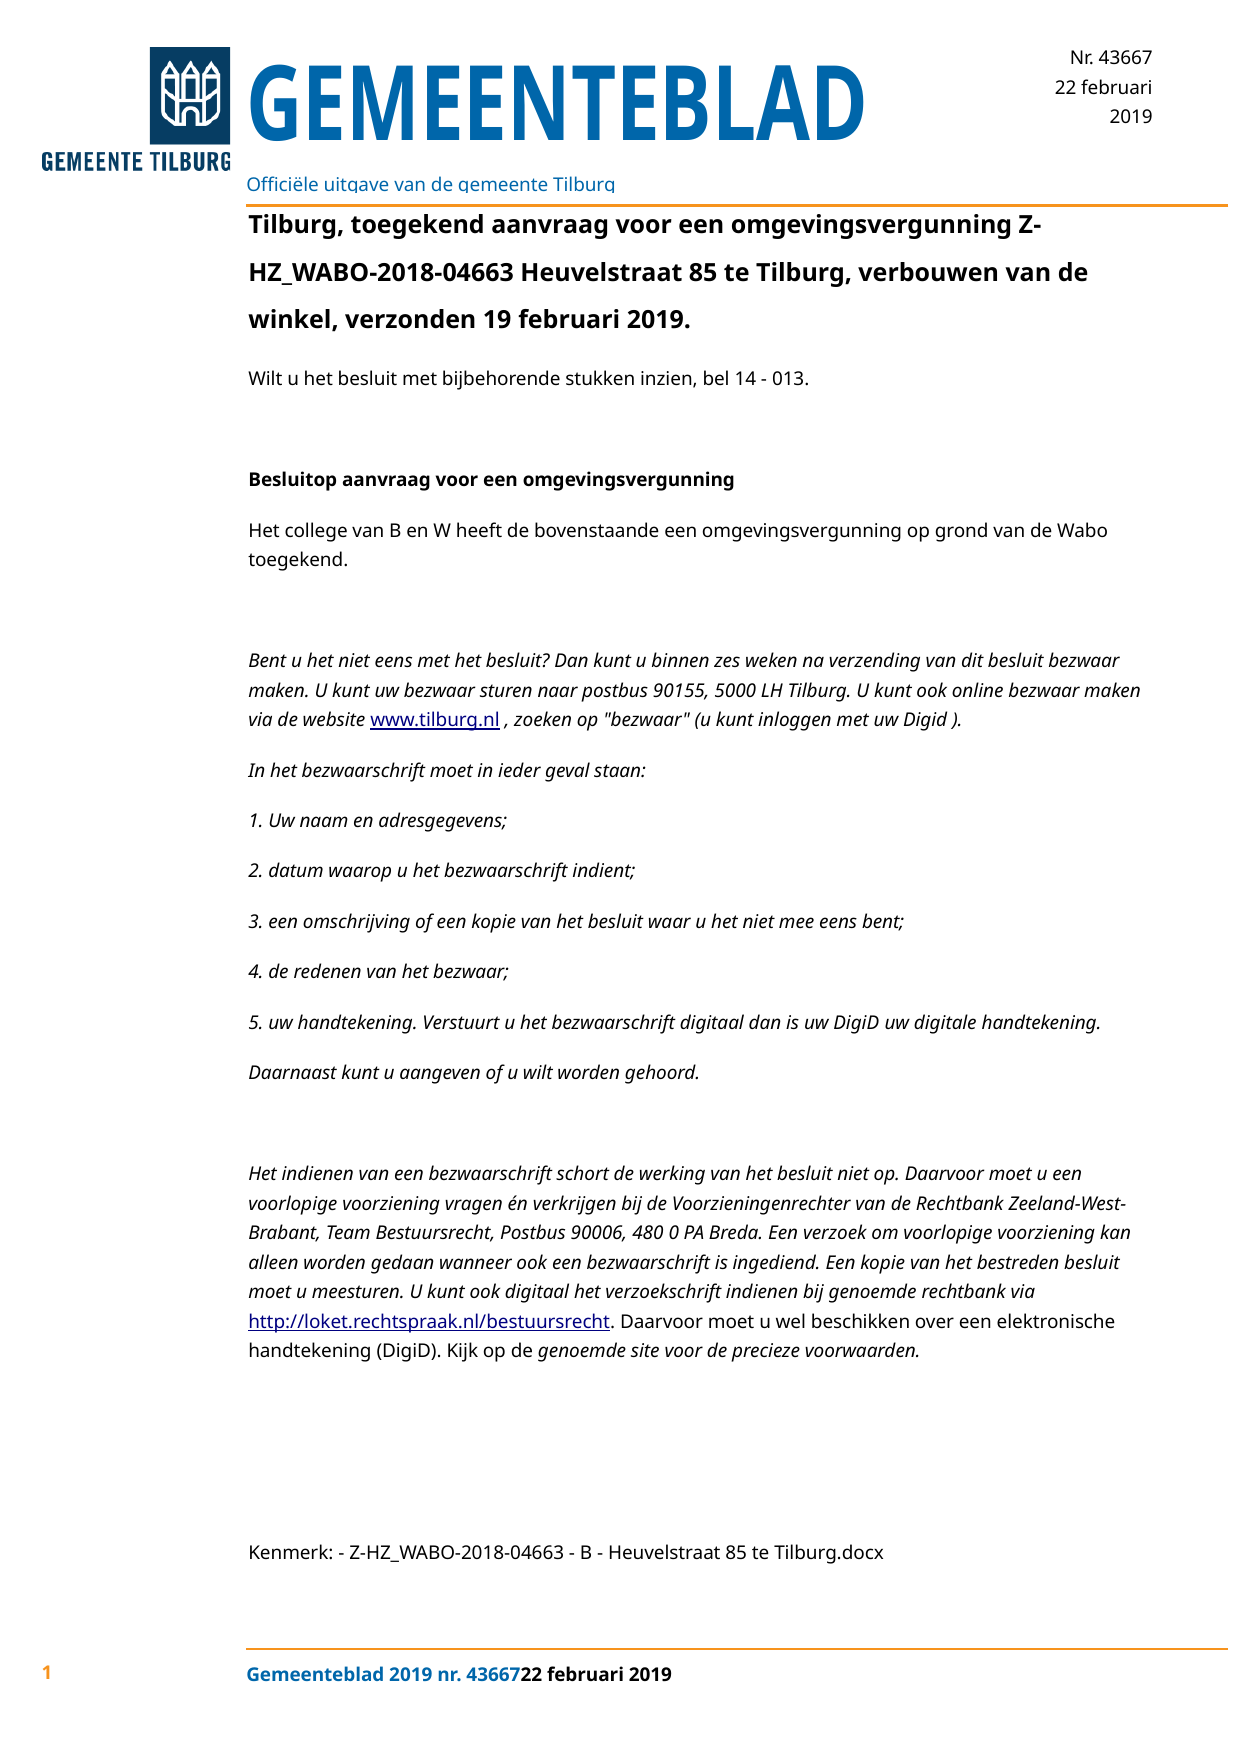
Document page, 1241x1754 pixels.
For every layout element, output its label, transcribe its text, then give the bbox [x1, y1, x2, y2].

text Het indienen van een bezwaarschrift schort de werking van het besluit niet op. Daarvoor moet u een voorlopige voorziening vragen én verkrijgen bij de Voorzieningenrechter van de Rechtbank Zeeland-West-Brabant, Team Bestuursrecht, Postbus 90006, 480 0 PA Breda. Een verzoek om voorlopige voorziening kan alleen worden gedaan wanneer ook een bezwaarschrift is ingediend. Een kopie van het bestreden besluit moet u meesturen. U kunt ook digitaal het verzoekschrift indienen bij genoemde rechtbank via http://loket.rechtspraak.nl/bestuursrecht. Daarvoor moet u wel beschikken over een elektronische handtekening (DigiD). Kijk op de genoemde site voor de precieze voorwaarden. [248, 1160, 1152, 1363]
text Kenmerk: - Z-HZ_WABO-2018-04663 - B - Heuvelstraat 85 te Tilburg.docx [248, 1539, 1152, 1565]
text Daarnaast kunt u aangeven of u wilt worden gehoord. [248, 1059, 1152, 1085]
text 2. datum waarop u het bezwaarschrift indient; [248, 858, 1152, 883]
text Tilburg, toegekend aanvraag voor een omgevingsvergunning Z-HZ_WABO-2018-04663 Heuvelstraat 85 te Tilburg, verbouwen van de winkel, verzonden 19 februari 2019. [248, 207, 1152, 336]
text 1. Uw naam en adresgegevens; [248, 807, 1152, 833]
text 3. een omschrijving of een kopie van het besluit waar u het niet mee eens bent; [248, 908, 1152, 934]
text In het bezwaarschrift moet in ieder geval staan: [248, 757, 1152, 782]
text 5. uw handtekening. Verstuurt u het bezwaarschrift digitaal dan is uw DigiD uw digitale handtekening. [248, 1009, 1152, 1034]
text 4. de redenen van het bezwaar; [248, 958, 1152, 984]
picture [41, 47, 231, 172]
text Besluitop aanvraag voor een omgevingsvergunning [248, 466, 1152, 492]
text Wilt u het besluit met bijbehorende stukken inzien, bel 14 - 013. [248, 366, 1152, 391]
text Bent u het niet eens met het besluit? Dan kunt u binnen zes weken na verzending van dit besluit bezwaar maken. U kunt uw bezwaar sturen naar postbus 90155, 5000 LH Tilburg. U kunt ook online bezwaar maken via de website www.tilburg.nl , zoeken op "bezwaar" (u kunt inloggen met uw Digid ). [248, 647, 1152, 732]
text Het college van B en W heeft de bovenstaande een omgevingsvergunning op grond van de Wabo toegekend. [248, 517, 1152, 572]
